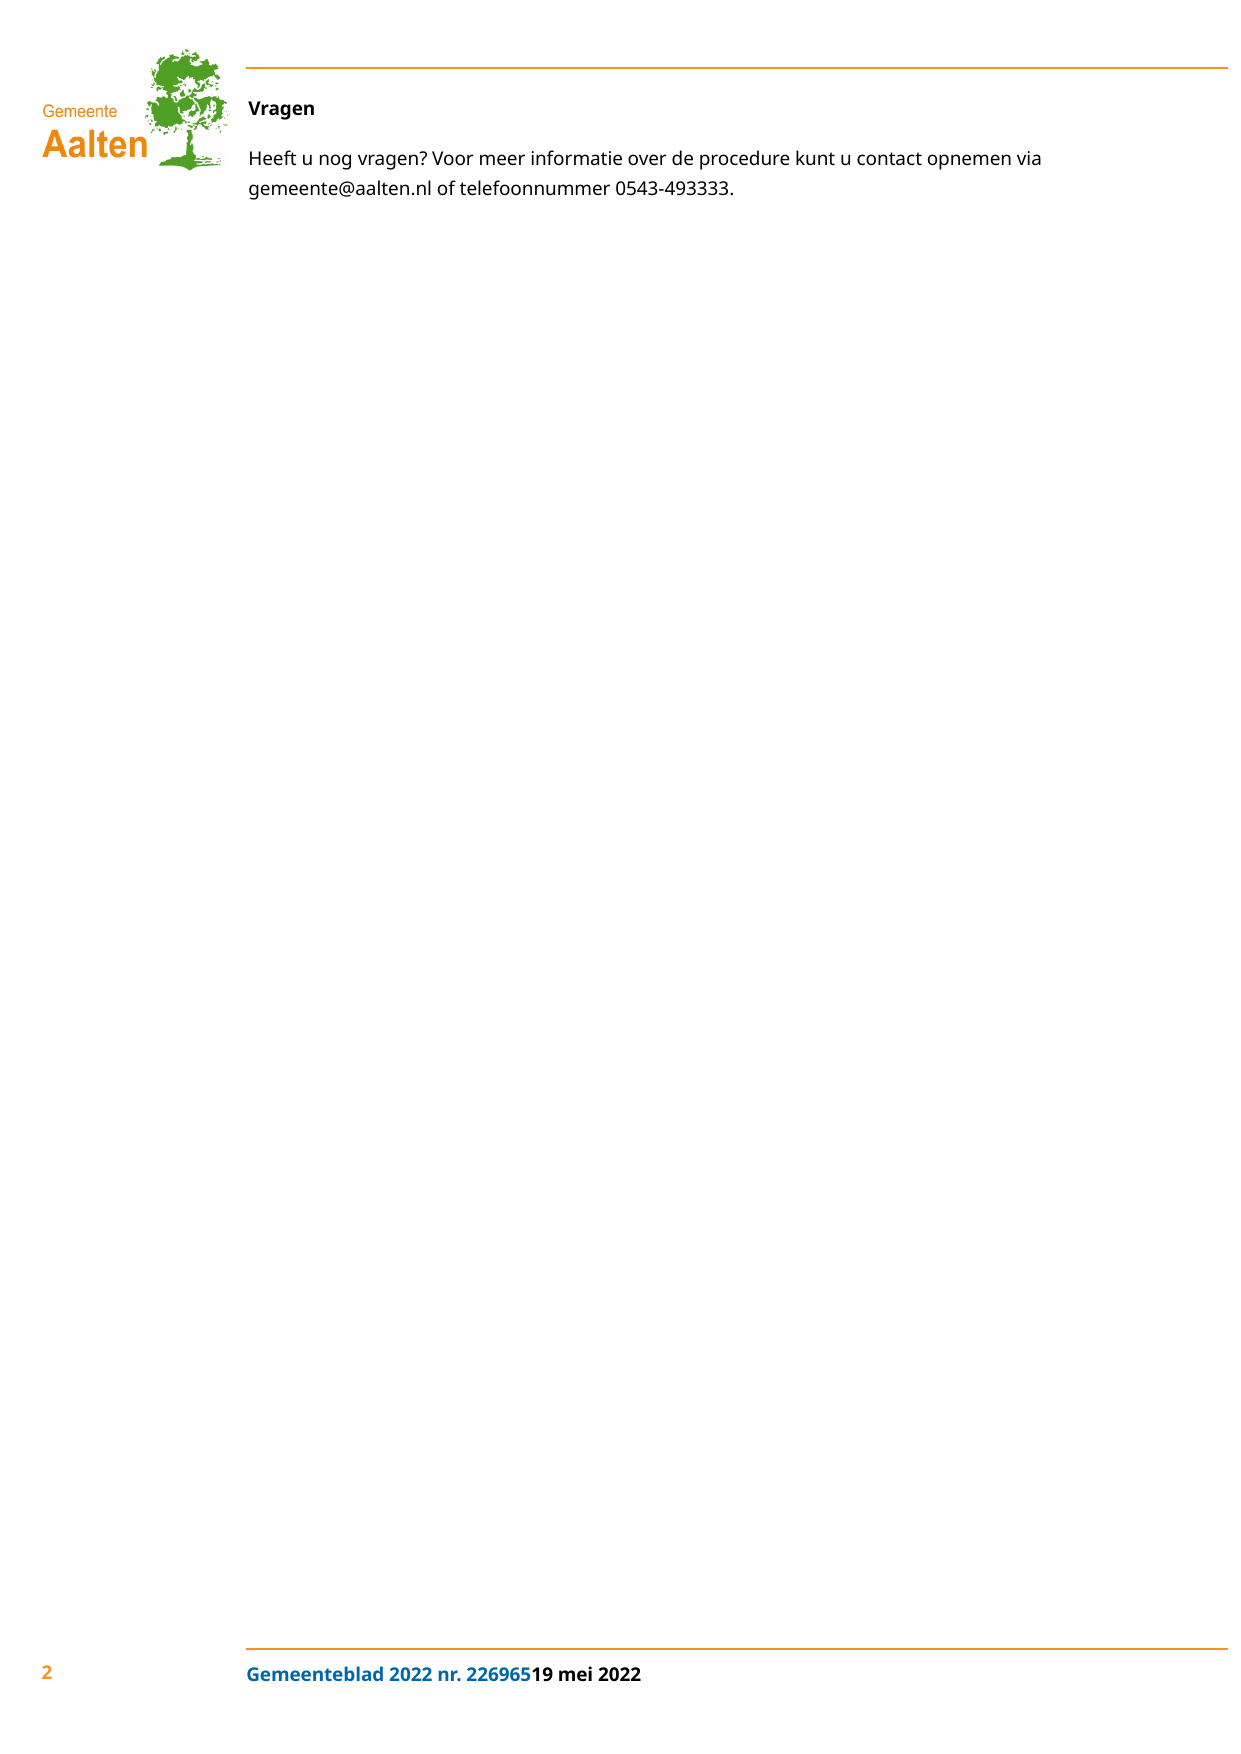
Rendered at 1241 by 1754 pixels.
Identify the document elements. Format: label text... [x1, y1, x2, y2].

text Heeft u nog vragen? Voor meer informatie over de procedure kunt u contact opnemen via gemeente@aalten.nl of telefoonnummer 0543-493333. [248, 145, 1152, 201]
text Vragen [248, 95, 1152, 121]
picture [41, 47, 231, 172]
